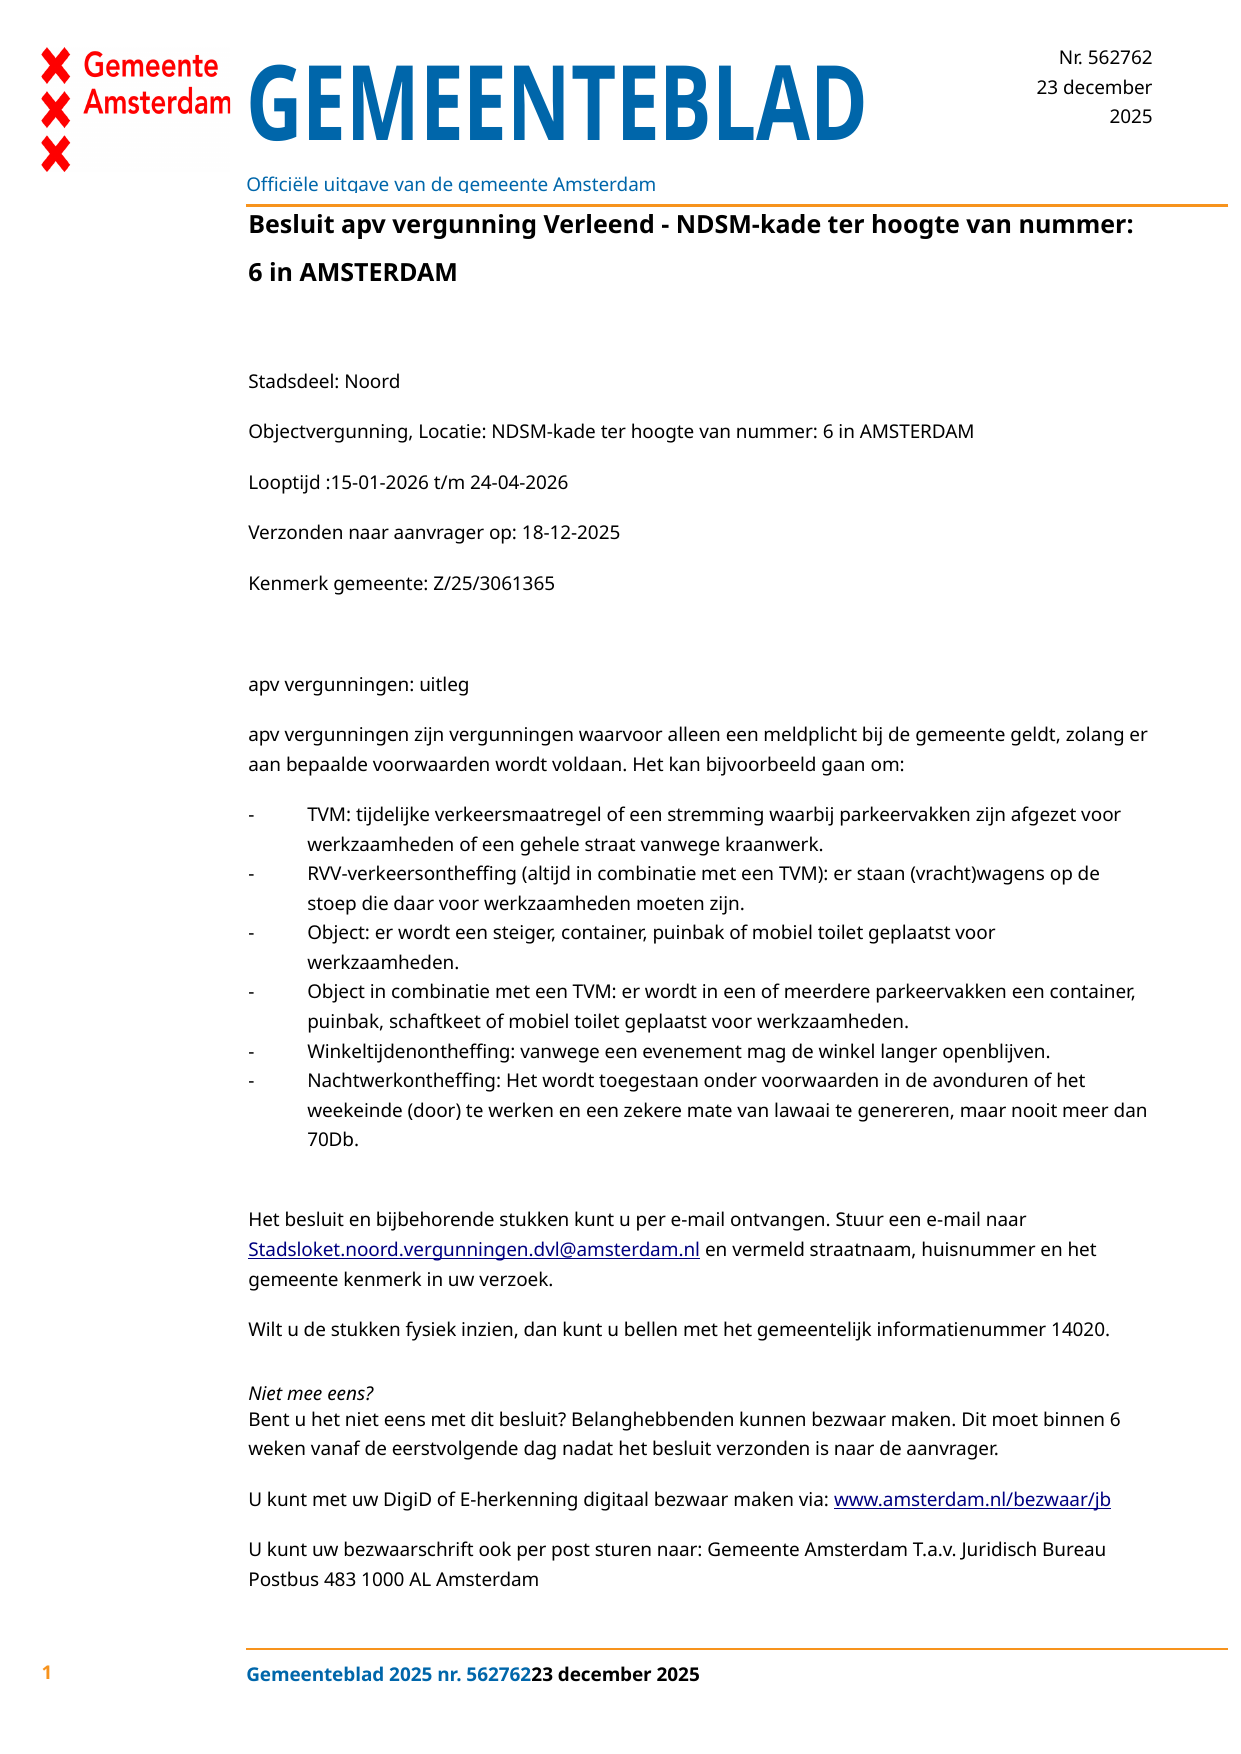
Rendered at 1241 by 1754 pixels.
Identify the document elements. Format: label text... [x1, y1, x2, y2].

text apv vergunningen zijn vergunningen waarvoor alleen een meldplicht bij de gemeente geldt, zolang er aan bepaalde voorwaarden wordt voldaan. Het kan bijvoorbeeld gaan om: [248, 721, 1152, 777]
text Kenmerk gemeente: Z/25/3061365 [248, 570, 1152, 596]
text Verzonden naar aanvrager op: 18-12-2025 [248, 519, 1152, 545]
list Nachtwerkontheffing: Het wordt toegestaan onder voorwaarden in de avonduren of het weekeinde (door) te werken en een zekere mate van lawaai te genereren, maar nooit meer dan 70Db. [248, 1067, 1152, 1152]
text U kunt met uw DigiD of E-herkenning digitaal bezwaar maken via: www.amsterdam.nl/bezwaar/jb [248, 1486, 1152, 1512]
text U kunt uw bezwaarschrift ook per post sturen naar: Gemeente Amsterdam T.a.v. Juridisch Bureau Postbus 483 1000 AL Amsterdam [248, 1536, 1152, 1592]
text Bent u het niet eens met dit besluit? Belanghebbenden kunnen bezwaar maken. Dit moet binnen 6 weken vanaf de eerstvolgende dag nadat het besluit verzonden is naar de aanvrager. [248, 1406, 1152, 1461]
text Besluit apv vergunning Verleend - NDSM-kade ter hoogte van nummer: 6 in AMSTERDAM [248, 207, 1152, 288]
text Het besluit en bijbehorende stukken kunt u per e-mail ontvangen. Stuur een e-mail naar Stadsloket.noord.vergunningen.dvl@amsterdam.nl en vermeld straatnaam, huisnummer en het gemeente kenmerk in uw verzoek. [248, 1207, 1152, 1292]
list Object in combinatie met een TVM: er wordt in een of meerdere parkeervakken een container, puinbak, schaftkeet of mobiel toilet geplaatst voor werkzaamheden. [248, 979, 1152, 1034]
list RVV-verkeersontheffing (altijd in combinatie met een TVM): er staan (vracht)wagens op de stoep die daar voor werkzaamheden moeten zijn. [248, 860, 1152, 916]
picture [41, 47, 231, 172]
text Stadsdeel: Noord [248, 368, 1152, 394]
list Winkeltijdenontheffing: vanwege een evenement mag de winkel langer openblijven. [248, 1038, 1152, 1064]
text Niet mee eens? [248, 1380, 1152, 1406]
text Wilt u de stukken fysiek inzien, dan kunt u bellen met het gemeentelijk informatienummer 14020. [248, 1316, 1152, 1342]
text apv vergunningen: uitleg [248, 671, 1152, 697]
text Looptijd :15-01-2026 t/m 24-04-2026 [248, 469, 1152, 495]
list TVM: tijdelijke verkeersmaatregel of een stremming waarbij parkeervakken zijn afgezet voor werkzaamheden of een gehele straat vanwege kraanwerk. [248, 801, 1152, 857]
list Object: er wordt een steiger, container, puinbak of mobiel toilet geplaatst voor werkzaamheden. [248, 919, 1152, 975]
text Objectvergunning, Locatie: NDSM-kade ter hoogte van nummer: 6 in AMSTERDAM [248, 419, 1152, 444]
